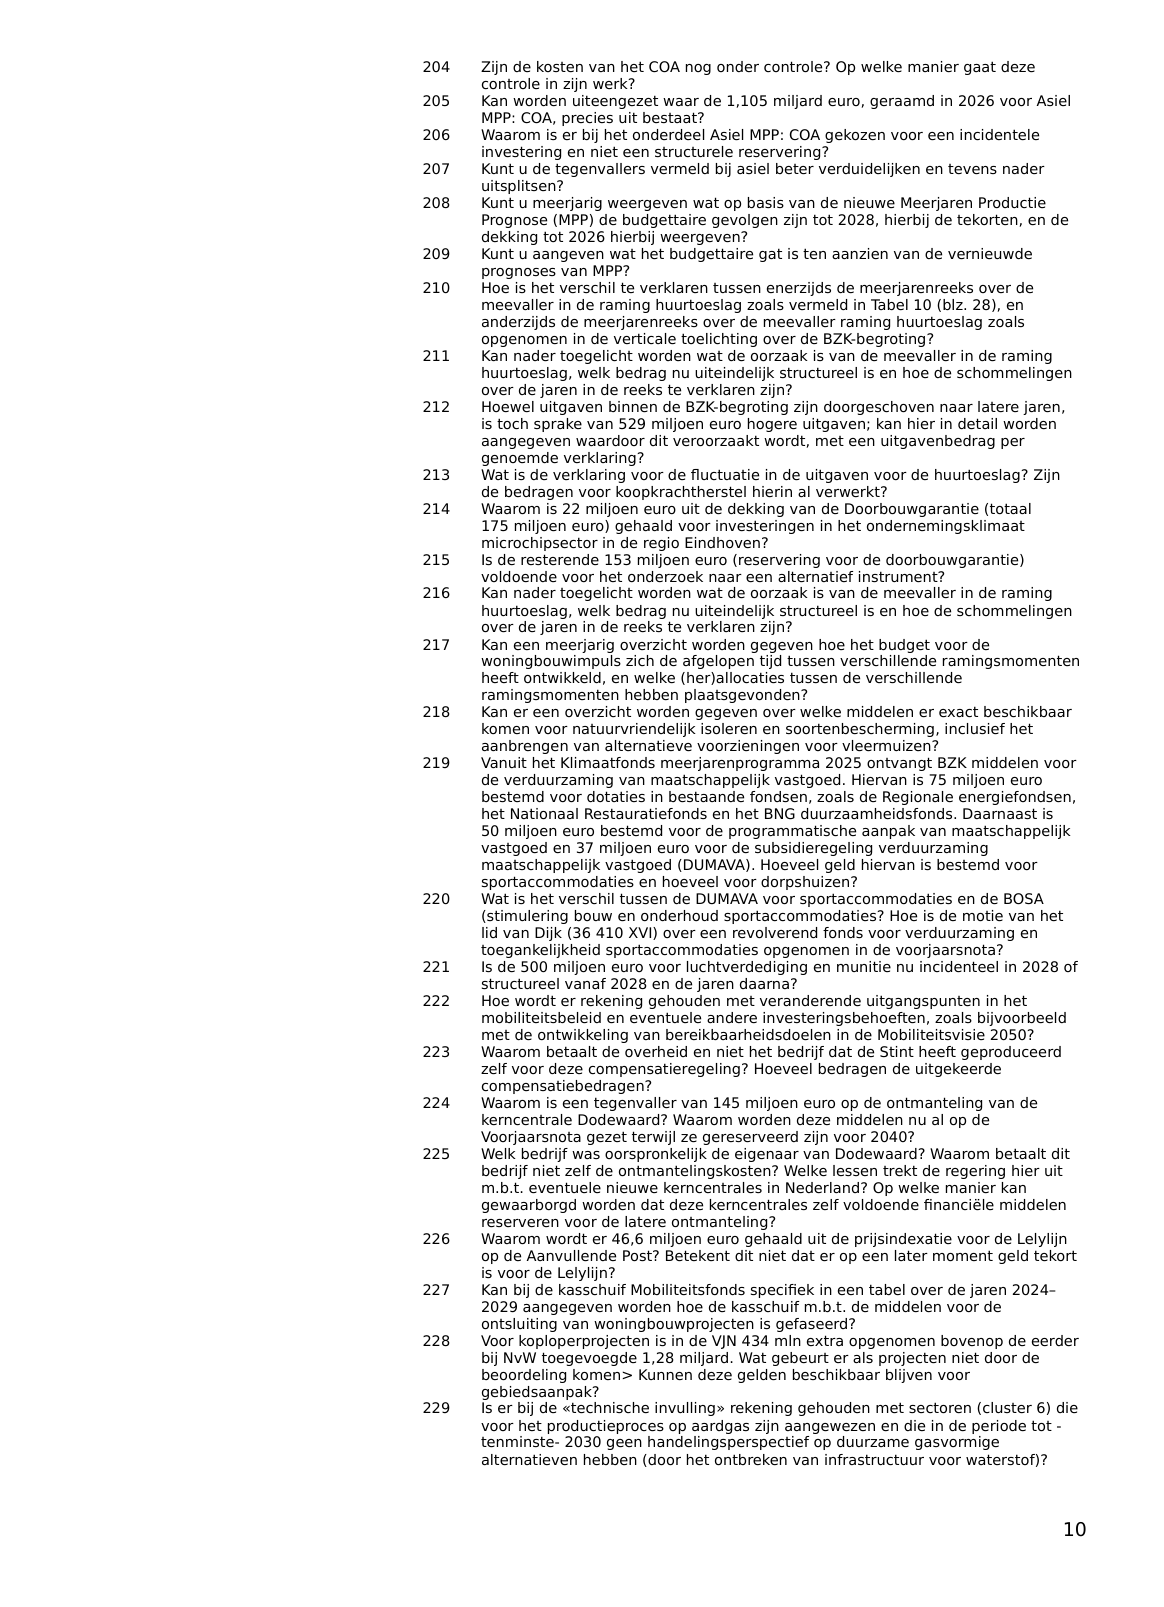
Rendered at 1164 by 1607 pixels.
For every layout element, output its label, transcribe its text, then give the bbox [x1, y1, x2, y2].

table_cell 206 [422, 127, 475, 161]
table_cell 213 [422, 467, 475, 501]
table_cell Voor koploperprojecten is in de VJN 434 mln extra opgenomen bovenop de eerder bij NvW toegevoegde 1,28 miljard. Wat gebeurt er als projecten niet door de beoordeling komen> Kunnen deze gelden beschikbaar blijven voor gebiedsaanpak? [475, 1333, 1087, 1400]
table_cell 221 [422, 959, 475, 993]
table_cell 218 [422, 704, 475, 755]
table_cell 223 [422, 1044, 475, 1095]
table_cell Is de 500 miljoen euro voor luchtverdediging en munitie nu incidenteel in 2028 of structureel vanaf 2028 en de jaren daarna? [475, 959, 1087, 993]
table_cell Hoe wordt er rekening gehouden met veranderende uitgangspunten in het mobiliteitsbeleid en eventuele andere investeringsbehoeften, zoals bijvoorbeeld met de ontwikkeling van bereikbaarheidsdoelen in de Mobiliteitsvisie 2050? [475, 993, 1087, 1044]
table_cell 219 [422, 755, 475, 891]
table_cell Waarom betaalt de overheid en niet het bedrijf dat de Stint heeft geproduceerd zelf voor deze compensatieregeling? Hoeveel bedragen de uitgekeerde compensatiebedragen? [475, 1044, 1087, 1095]
table_cell Waarom is 22 miljoen euro uit de dekking van de Doorbouwgarantie (totaal 175 miljoen euro) gehaald voor investeringen in het ondernemingsklimaat microchipsector in de regio Eindhoven? [475, 501, 1087, 551]
table_cell 220 [422, 891, 475, 959]
table_cell 226 [422, 1231, 475, 1282]
table_cell Wat is de verklaring voor de fluctuatie in de uitgaven voor de huurtoeslag? Zijn de bedragen voor koopkrachtherstel hierin al verwerkt? [475, 467, 1087, 501]
table_cell 208 [422, 195, 475, 246]
table_cell Kunt u meerjarig weergeven wat op basis van de nieuwe Meerjaren Productie Prognose (MPP) de budgettaire gevolgen zijn tot 2028, hierbij de tekorten, en de dekking tot 2026 hierbij weergeven? [475, 195, 1087, 246]
table_cell 212 [422, 399, 475, 467]
table_cell Kan worden uiteengezet waar de 1,105 miljard euro, geraamd in 2026 voor Asiel MPP: COA, precies uit bestaat? [475, 93, 1087, 127]
table_cell Wat is het verschil tussen de DUMAVA voor sportaccommodaties en de BOSA (stimulering bouw en onderhoud sportaccommodaties? Hoe is de motie van het lid van Dijk (36 410 XVI) over een revolverend fonds voor verduurzaming en toegankelijkheid sportaccommodaties opgenomen in de voorjaarsnota? [475, 891, 1087, 959]
table_cell Kan nader toegelicht worden wat de oorzaak is van de meevaller in de raming huurtoeslag, welk bedrag nu uiteindelijk structureel is en hoe de schommelingen over de jaren in de reeks te verklaren zijn? [475, 348, 1087, 399]
table_cell Kan een meerjarig overzicht worden gegeven hoe het budget voor de woningbouwimpuls zich de afgelopen tijd tussen verschillende ramingsmomenten heeft ontwikkeld, en welke (her)allocaties tussen de verschillende ramingsmomenten hebben plaatsgevonden? [475, 636, 1087, 704]
table_cell 227 [422, 1282, 475, 1332]
table_cell Kunt u aangeven wat het budgettaire gat is ten aanzien van de vernieuwde prognoses van MPP? [475, 246, 1087, 280]
table_cell Is de resterende 153 miljoen euro (reservering voor de doorbouwgarantie) voldoende voor het onderzoek naar een alternatief instrument? [475, 551, 1087, 585]
table_cell 215 [422, 551, 475, 585]
table_cell 216 [422, 585, 475, 636]
table_cell Zijn de kosten van het COA nog onder controle? Op welke manier gaat deze controle in zijn werk? [475, 59, 1087, 93]
table_cell Kan er een overzicht worden gegeven over welke middelen er exact beschikbaar komen voor natuurvriendelijk isoleren en soortenbescherming, inclusief het aanbrengen van alternatieve voorzieningen voor vleermuizen? [475, 704, 1087, 755]
table_cell 222 [422, 993, 475, 1044]
table_cell 214 [422, 501, 475, 551]
table_cell 224 [422, 1095, 475, 1146]
table_cell Kan nader toegelicht worden wat de oorzaak is van de meevaller in de raming huurtoeslag, welk bedrag nu uiteindelijk structureel is en hoe de schommelingen over de jaren in de reeks te verklaren zijn? [475, 585, 1087, 636]
table_cell 217 [422, 636, 475, 704]
table_cell 209 [422, 246, 475, 280]
table_cell Hoe is het verschil te verklaren tussen enerzijds de meerjarenreeks over de meevaller in de raming huurtoeslag zoals vermeld in Tabel 10 (blz. 28), en anderzijds de meerjarenreeks over de meevaller raming huurtoeslag zoals opgenomen in de verticale toelichting over de BZK-begroting? [475, 280, 1087, 348]
table_cell Vanuit het Klimaatfonds meerjarenprogramma 2025 ontvangt BZK middelen voor de verduurzaming van maatschappelĳk vastgoed. Hiervan is 75 miljoen euro bestemd voor dotaties in bestaande fondsen, zoals de Regionale energiefondsen, het Nationaal Restauratiefonds en het BNG duurzaamheidsfonds. Daarnaast is 50 miljoen euro bestemd voor de programmatische aanpak van maatschappelĳk vastgoed en 37 miljoen euro voor de subsidieregeling verduurzaming maatschappelĳk vastgoed (DUMAVA). Hoeveel geld hiervan is bestemd voor sportaccommodaties en hoeveel voor dorpshuizen? [475, 755, 1087, 891]
table_cell 229 [422, 1400, 475, 1468]
table_cell Welk bedrijf was oorspronkelijk de eigenaar van Dodewaard? Waarom betaalt dit bedrijf niet zelf de ontmantelingskosten? Welke lessen trekt de regering hier uit m.b.t. eventuele nieuwe kerncentrales in Nederland? Op welke manier kan gewaarborgd worden dat deze kerncentrales zelf voldoende financiële middelen reserveren voor de latere ontmanteling? [475, 1146, 1087, 1231]
table_cell 228 [422, 1333, 475, 1400]
table_cell Waarom is er bij het onderdeel Asiel MPP: COA gekozen voor een incidentele investering en niet een structurele reservering? [475, 127, 1087, 161]
table_cell Kunt u de tegenvallers vermeld bij asiel beter verduidelijken en tevens nader uitsplitsen? [475, 161, 1087, 195]
table_cell Waarom wordt er 46,6 miljoen euro gehaald uit de prĳsindexatie voor de Lelylĳn op de Aanvullende Post? Betekent dit niet dat er op een later moment geld tekort is voor de Lelylijn? [475, 1231, 1087, 1282]
table_cell 225 [422, 1146, 475, 1231]
table_cell 205 [422, 93, 475, 127]
table_cell Hoewel uitgaven binnen de BZK-begroting zijn doorgeschoven naar latere jaren, is toch sprake van 529 miljoen euro hogere uitgaven; kan hier in detail worden aangegeven waardoor dit veroorzaakt wordt, met een uitgavenbedrag per genoemde verklaring? [475, 399, 1087, 467]
table_cell Waarom is een tegenvaller van 145 miljoen euro op de ontmanteling van de kerncentrale Dodewaard? Waarom worden deze middelen nu al op de Voorjaarsnota gezet terwijl ze gereserveerd zijn voor 2040? [475, 1095, 1087, 1146]
table_cell Is er bij de «technische invulling» rekening gehouden met sectoren (cluster 6) die voor het productieproces op aardgas zijn aangewezen en die in de periode tot -tenminste- 2030 geen handelingsperspectief op duurzame gasvormige alternatieven hebben (door het ontbreken van infrastructuur voor waterstof)? [475, 1400, 1087, 1468]
table_cell 210 [422, 280, 475, 348]
table_cell 211 [422, 348, 475, 399]
table_cell Kan bij de kasschuif Mobiliteitsfonds specifiek in een tabel over de jaren 2024–2029 aangegeven worden hoe de kasschuif m.b.t. de middelen voor de ontsluiting van woningbouwprojecten is gefaseerd? [475, 1282, 1087, 1332]
table_cell 207 [422, 161, 475, 195]
table_cell 204 [422, 59, 475, 93]
